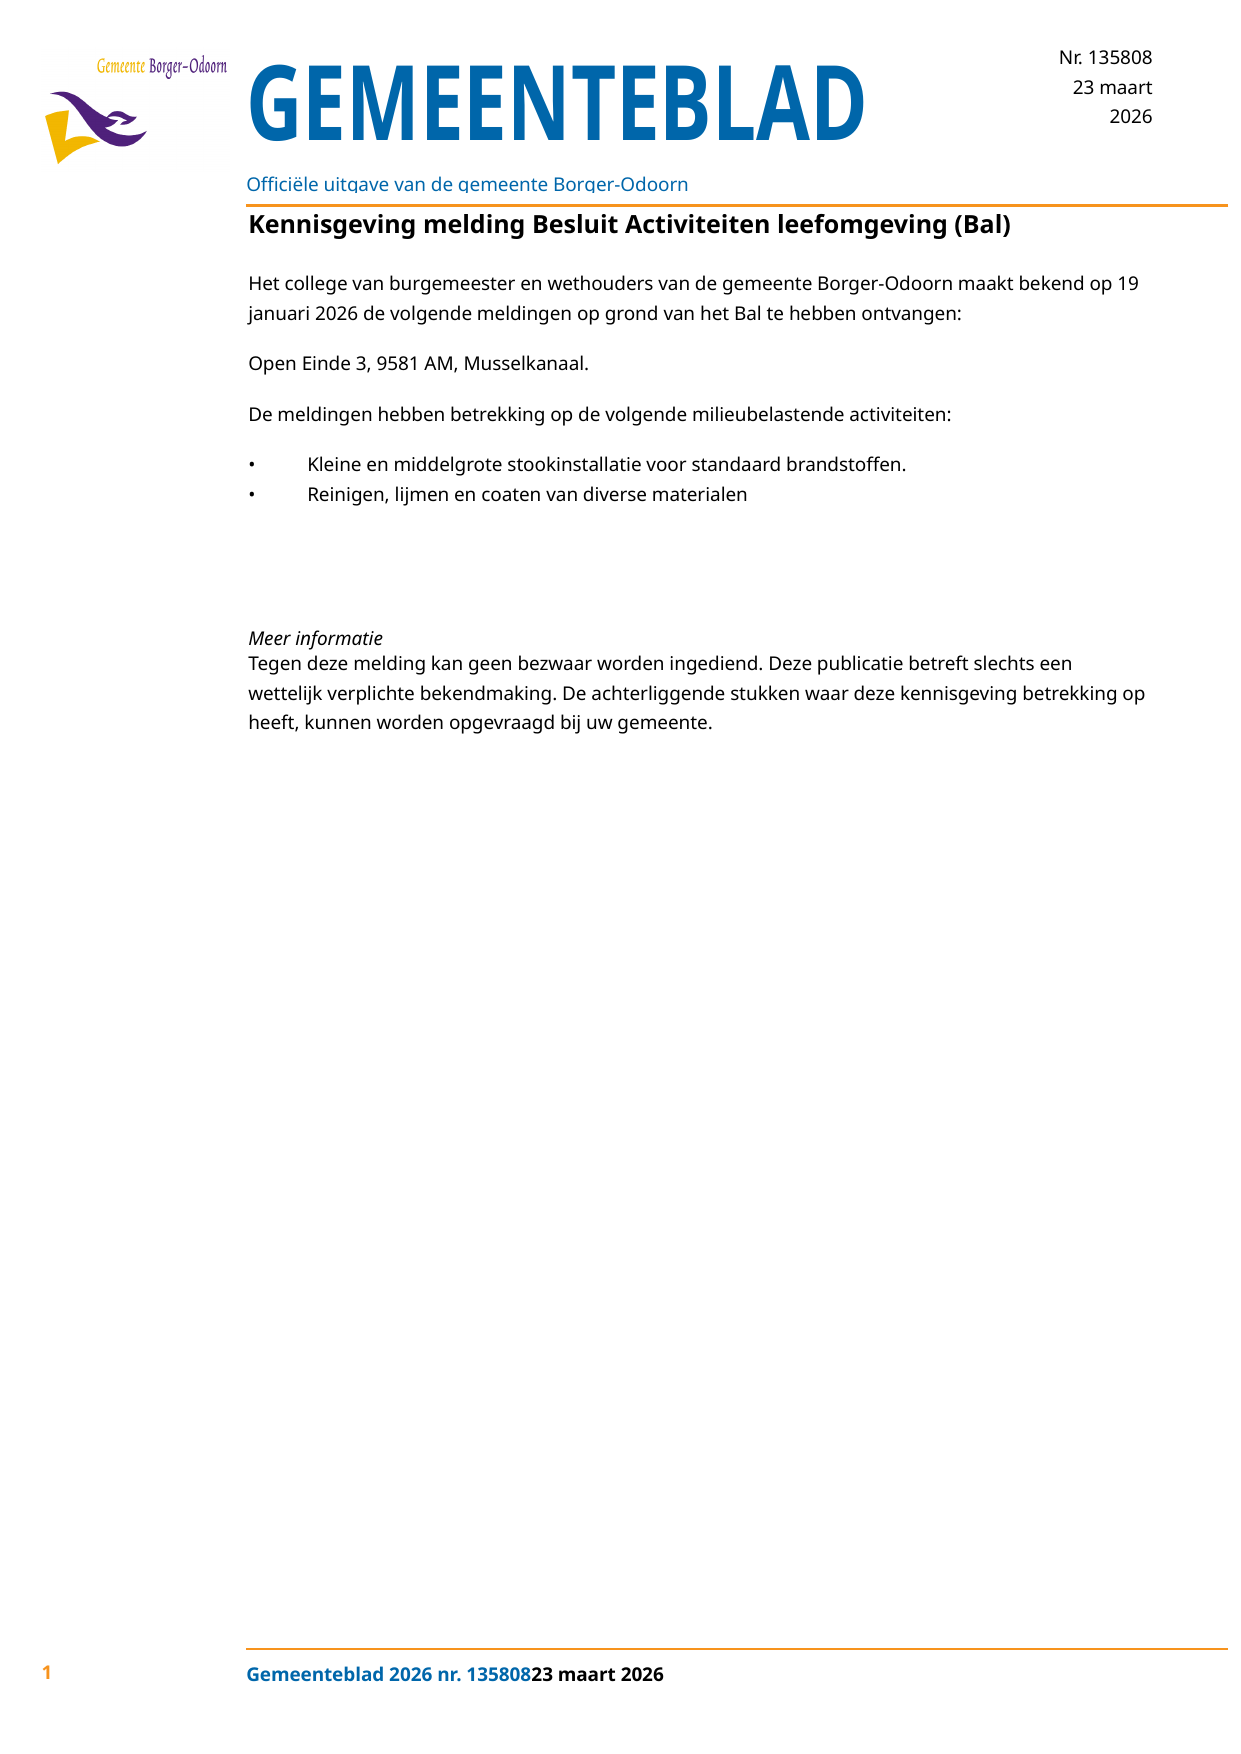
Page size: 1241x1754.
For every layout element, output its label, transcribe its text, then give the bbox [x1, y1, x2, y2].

list Kleine en middelgrote stookinstallatie voor standaard brandstoffen. [248, 451, 1152, 477]
text Meer informatie [248, 625, 1152, 650]
text De meldingen hebben betrekking op de volgende milieubelastende activiteiten: [248, 401, 1152, 426]
picture [41, 47, 231, 172]
list Reinigen, lijmen en coaten van diverse materialen [248, 481, 1152, 506]
text Tegen deze melding kan geen bezwaar worden ingediend. Deze publicatie betreft slechts een wettelijk verplichte bekendmaking. De achterliggende stukken waar deze kennisgeving betrekking op heeft, kunnen worden opgevraagd bij uw gemeente. [248, 650, 1152, 735]
text Open Einde 3, 9581 AM, Musselkanaal. [248, 350, 1152, 376]
text Het college van burgemeester en wethouders van de gemeente Borger-Odoorn maakt bekend op 19 januari 2026 de volgende meldingen op grond van het Bal te hebben ontvangen: [248, 270, 1152, 326]
text Kennisgeving melding Besluit Activiteiten leefomgeving (Bal) [248, 207, 1152, 241]
